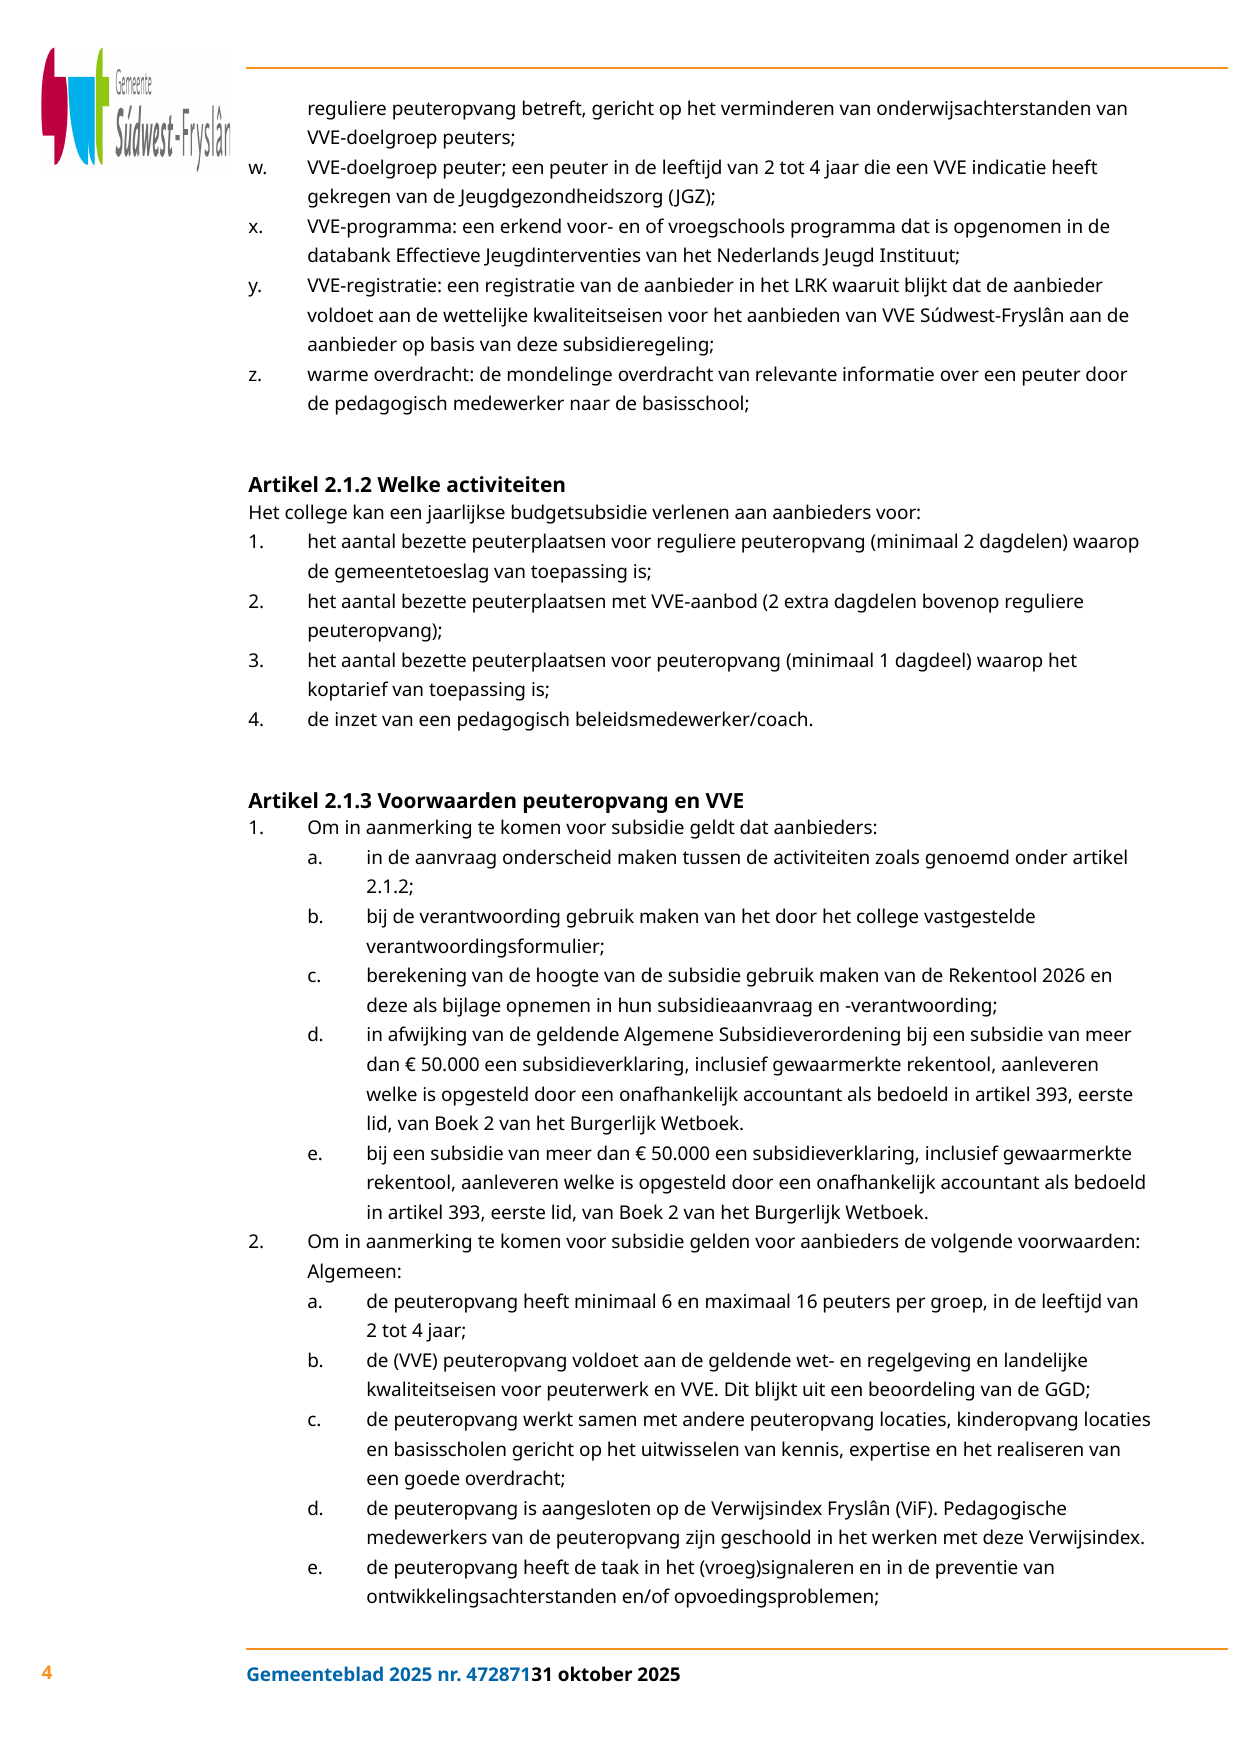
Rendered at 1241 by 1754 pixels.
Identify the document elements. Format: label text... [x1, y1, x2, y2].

list de peuteropvang heeft minimaal 6 en maximaal 16 peuters per groep, in de leeftijd van 2 tot 4 jaar; [307, 1288, 1152, 1343]
list Om in aanmerking te komen voor subsidie geldt dat aanbieders: [248, 814, 1152, 840]
text Artikel 2.1.3 Voorwaarden peuteropvang en VVE [248, 786, 1152, 814]
list de peuteropvang werkt samen met andere peuteropvang locaties, kinderopvang locaties en basisscholen gericht op het uitwisselen van kennis, expertise en het realiseren van een goede overdracht; [307, 1406, 1152, 1491]
list VVE-programma: een erkend voor- en of vroegschools programma dat is opgenomen in de databank Effectieve Jeugdinterventies van het Nederlands Jeugd Instituut; [248, 213, 1152, 268]
list reguliere peuteropvang betreft, gericht op het verminderen van onderwijsachterstanden van VVE-doelgroep peuters; [248, 95, 1152, 150]
list in afwijking van de geldende Algemene Subsidieverordening bij een subsidie van meer dan € 50.000 een subsidieverklaring, inclusief gewaarmerkte rekentool, aanleveren welke is opgesteld door een onafhankelijk accountant als bedoeld in artikel 393, eerste lid, van Boek 2 van het Burgerlijk Wetboek. [307, 1022, 1152, 1136]
list VVE-registratie: een registratie van de aanbieder in het LRK waaruit blijkt dat de aanbieder voldoet aan de wettelijke kwaliteitseisen voor het aanbieden van VVE Súdwest-Fryslân aan de aanbieder op basis van deze subsidieregeling; [248, 272, 1152, 357]
list de inzet van een pedagogisch beleidsmedewerker/coach. [248, 706, 1152, 732]
list VVE-doelgroep peuter; een peuter in de leeftijd van 2 tot 4 jaar die een VVE indicatie heeft gekregen van de Jeugdgezondheidszorg (JGZ); [248, 154, 1152, 209]
text Het college kan een jaarlijkse budgetsubsidie verlenen aan aanbieders voor: [248, 499, 1152, 525]
list Om in aanmerking te komen voor subsidie gelden voor aanbieders de volgende voorwaarden: [248, 1229, 1152, 1254]
list het aantal bezette peuterplaatsen voor peuteropvang (minimaal 1 dagdeel) waarop het koptarief van toepassing is; [248, 647, 1152, 702]
list bij een subsidie van meer dan € 50.000 een subsidieverklaring, inclusief gewaarmerkte rekentool, aanleveren welke is opgesteld door een onafhankelijk accountant als bedoeld in artikel 393, eerste lid, van Boek 2 van het Burgerlijk Wetboek. [307, 1140, 1152, 1225]
list berekening van de hoogte van de subsidie gebruik maken van de Rekentool 2026 en deze als bijlage opnemen in hun subsidieaanvraag en -verantwoording; [307, 962, 1152, 1018]
list bij de verantwoording gebruik maken van het door het college vastgestelde verantwoordingsformulier; [307, 903, 1152, 959]
list de (VVE) peuteropvang voldoet aan de geldende wet- en regelgeving en landelijke kwaliteitseisen voor peuterwerk en VVE. Dit blijkt uit een beoordeling van de GGD; [307, 1347, 1152, 1402]
list de peuteropvang heeft de taak in het (vroeg)signaleren en in de preventie van ontwikkelingsachterstanden en/of opvoedingsproblemen; [307, 1554, 1152, 1609]
picture [41, 47, 231, 172]
list de peuteropvang is aangesloten op de Verwijsindex Fryslân (ViF). Pedagogische medewerkers van de peuteropvang zijn geschoold in het werken met deze Verwijsindex. [307, 1495, 1152, 1550]
list het aantal bezette peuterplaatsen met VVE-aanbod (2 extra dagdelen bovenop reguliere peuteropvang); [248, 588, 1152, 643]
list Algemeen: [248, 1258, 1152, 1284]
list in de aanvraag onderscheid maken tussen de activiteiten zoals genoemd onder artikel 2.1.2; [307, 844, 1152, 899]
list warme overdracht: de mondelinge overdracht van relevante informatie over een peuter door de pedagogisch medewerker naar de basisschool; [248, 361, 1152, 416]
text Artikel 2.1.2 Welke activiteiten [248, 471, 1152, 499]
list het aantal bezette peuterplaatsen voor reguliere peuteropvang (minimaal 2 dagdelen) waarop de gemeentetoeslag van toepassing is; [248, 529, 1152, 584]
